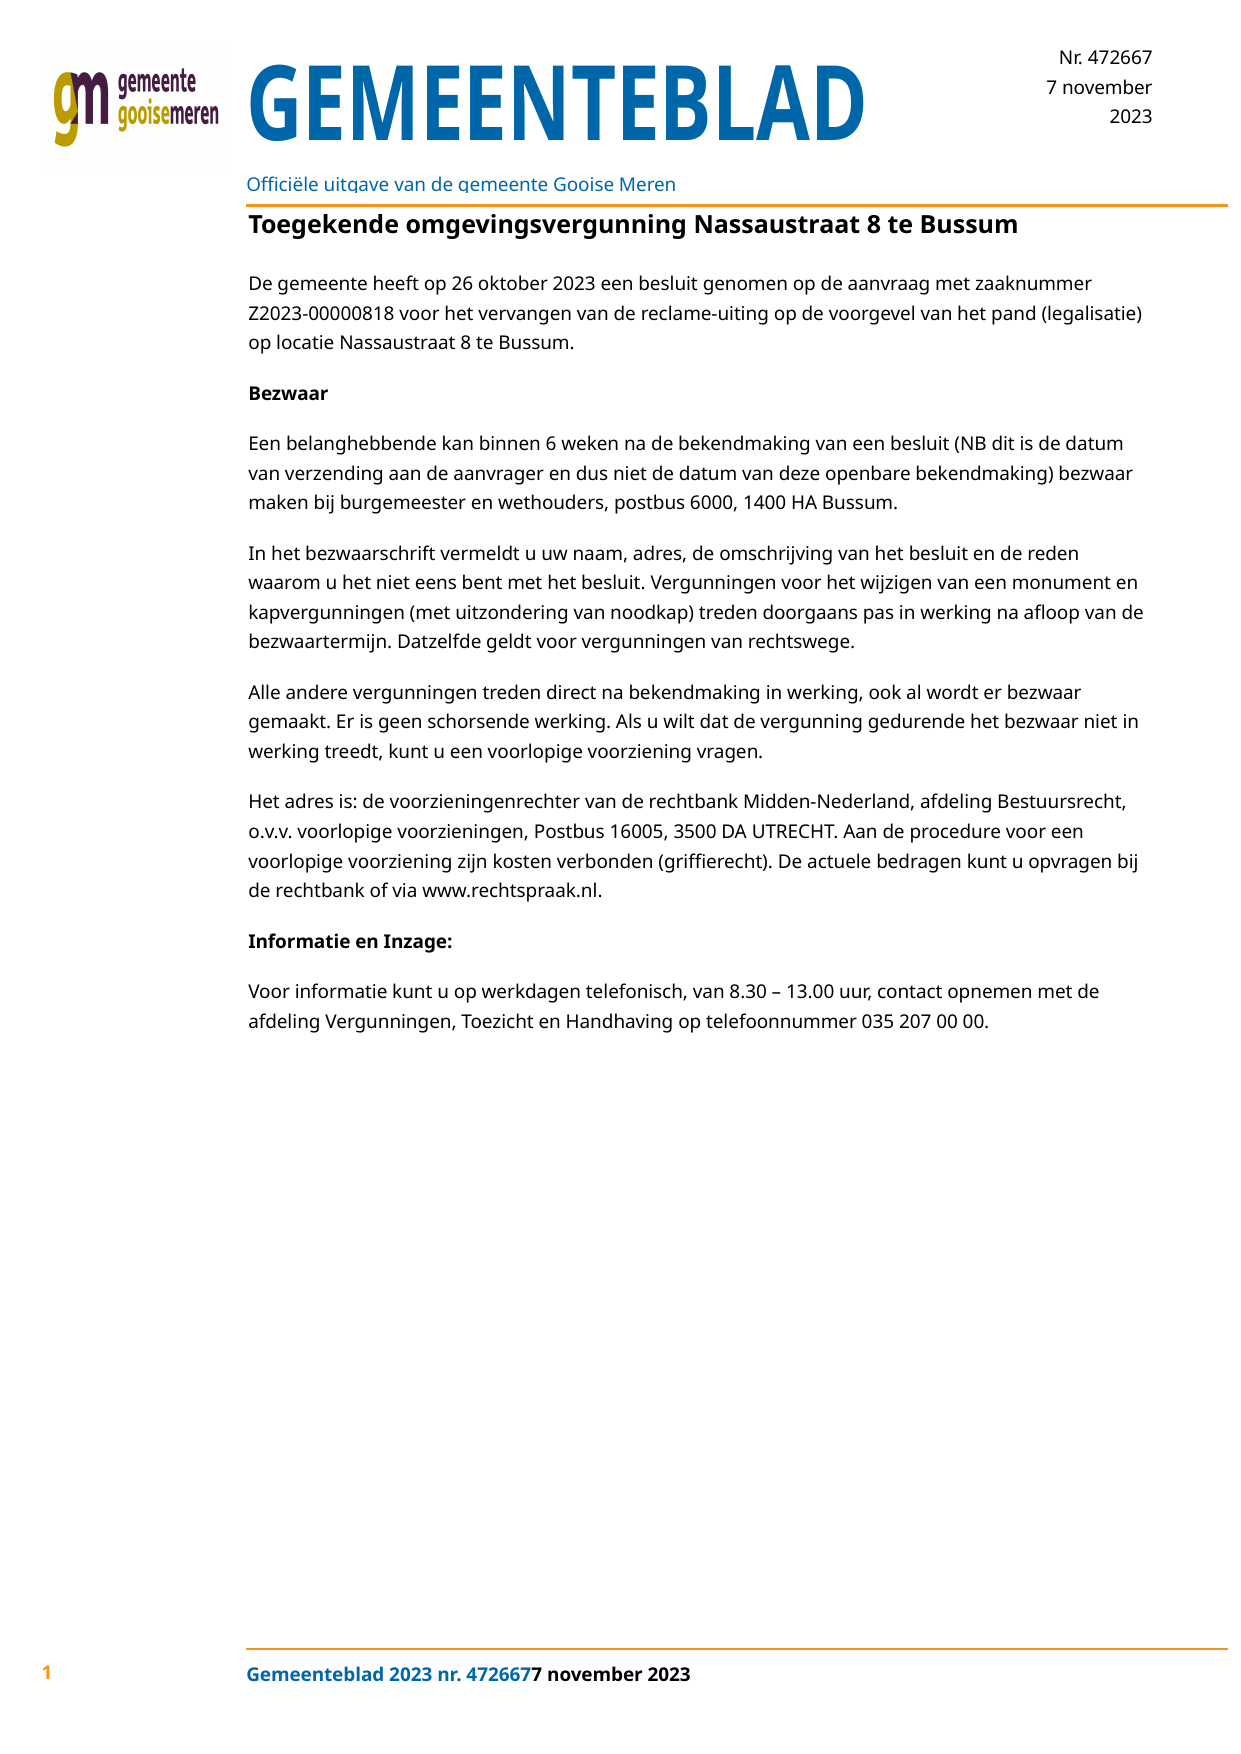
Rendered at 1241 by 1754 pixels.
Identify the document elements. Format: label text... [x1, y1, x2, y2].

text In het bezwaarschrift vermeldt u uw naam, adres, de omschrijving van het besluit en de reden waarom u het niet eens bent met het besluit. Vergunningen voor het wijzigen van een monument en kapvergunningen (met uitzondering van noodkap) treden doorgaans pas in werking na afloop van de bezwaartermijn. Datzelfde geldt voor vergunningen van rechtswege. [248, 540, 1152, 654]
text Een belanghebbende kan binnen 6 weken na de bekendmaking van een besluit (NB dit is de datum van verzending aan de aanvrager en dus niet de datum van deze openbare bekendmaking) bezwaar maken bij burgemeester en wethouders, postbus 6000, 1400 HA Bussum. [248, 430, 1152, 515]
text Het adres is: de voorzieningenrechter van de rechtbank Midden-Nederland, afdeling Bestuursrecht, o.v.v. voorlopige voorzieningen, Postbus 16005, 3500 DA UTRECHT. Aan de procedure voor een voorlopige voorziening zijn kosten verbonden (griffierecht). De actuele bedragen kunt u opvragen bij de rechtbank of via www.rechtspraak.nl. [248, 789, 1152, 903]
picture [41, 47, 231, 172]
text Toegekende omgevingsvergunning Nassaustraat 8 te Bussum [248, 207, 1152, 241]
text Informatie en Inzage: [248, 928, 1152, 953]
text De gemeente heeft op 26 oktober 2023 een besluit genomen op de aanvraag met zaaknummer Z2023-00000818 voor het vervangen van de reclame-uiting op de voorgevel van het pand (legalisatie) op locatie Nassaustraat 8 te Bussum. [248, 270, 1152, 355]
text Alle andere vergunningen treden direct na bekendmaking in werking, ook al wordt er bezwaar gemaakt. Er is geen schorsende werking. Als u wilt dat de vergunning gedurende het bezwaar niet in werking treedt, kunt u een voorlopige voorziening vragen. [248, 679, 1152, 764]
text Voor informatie kunt u op werkdagen telefonisch, van 8.30 – 13.00 uur, contact opnemen met de afdeling Vergunningen, Toezicht en Handhaving op telefoonnummer 035 207 00 00. [248, 978, 1152, 1033]
text Bezwaar [248, 380, 1152, 406]
